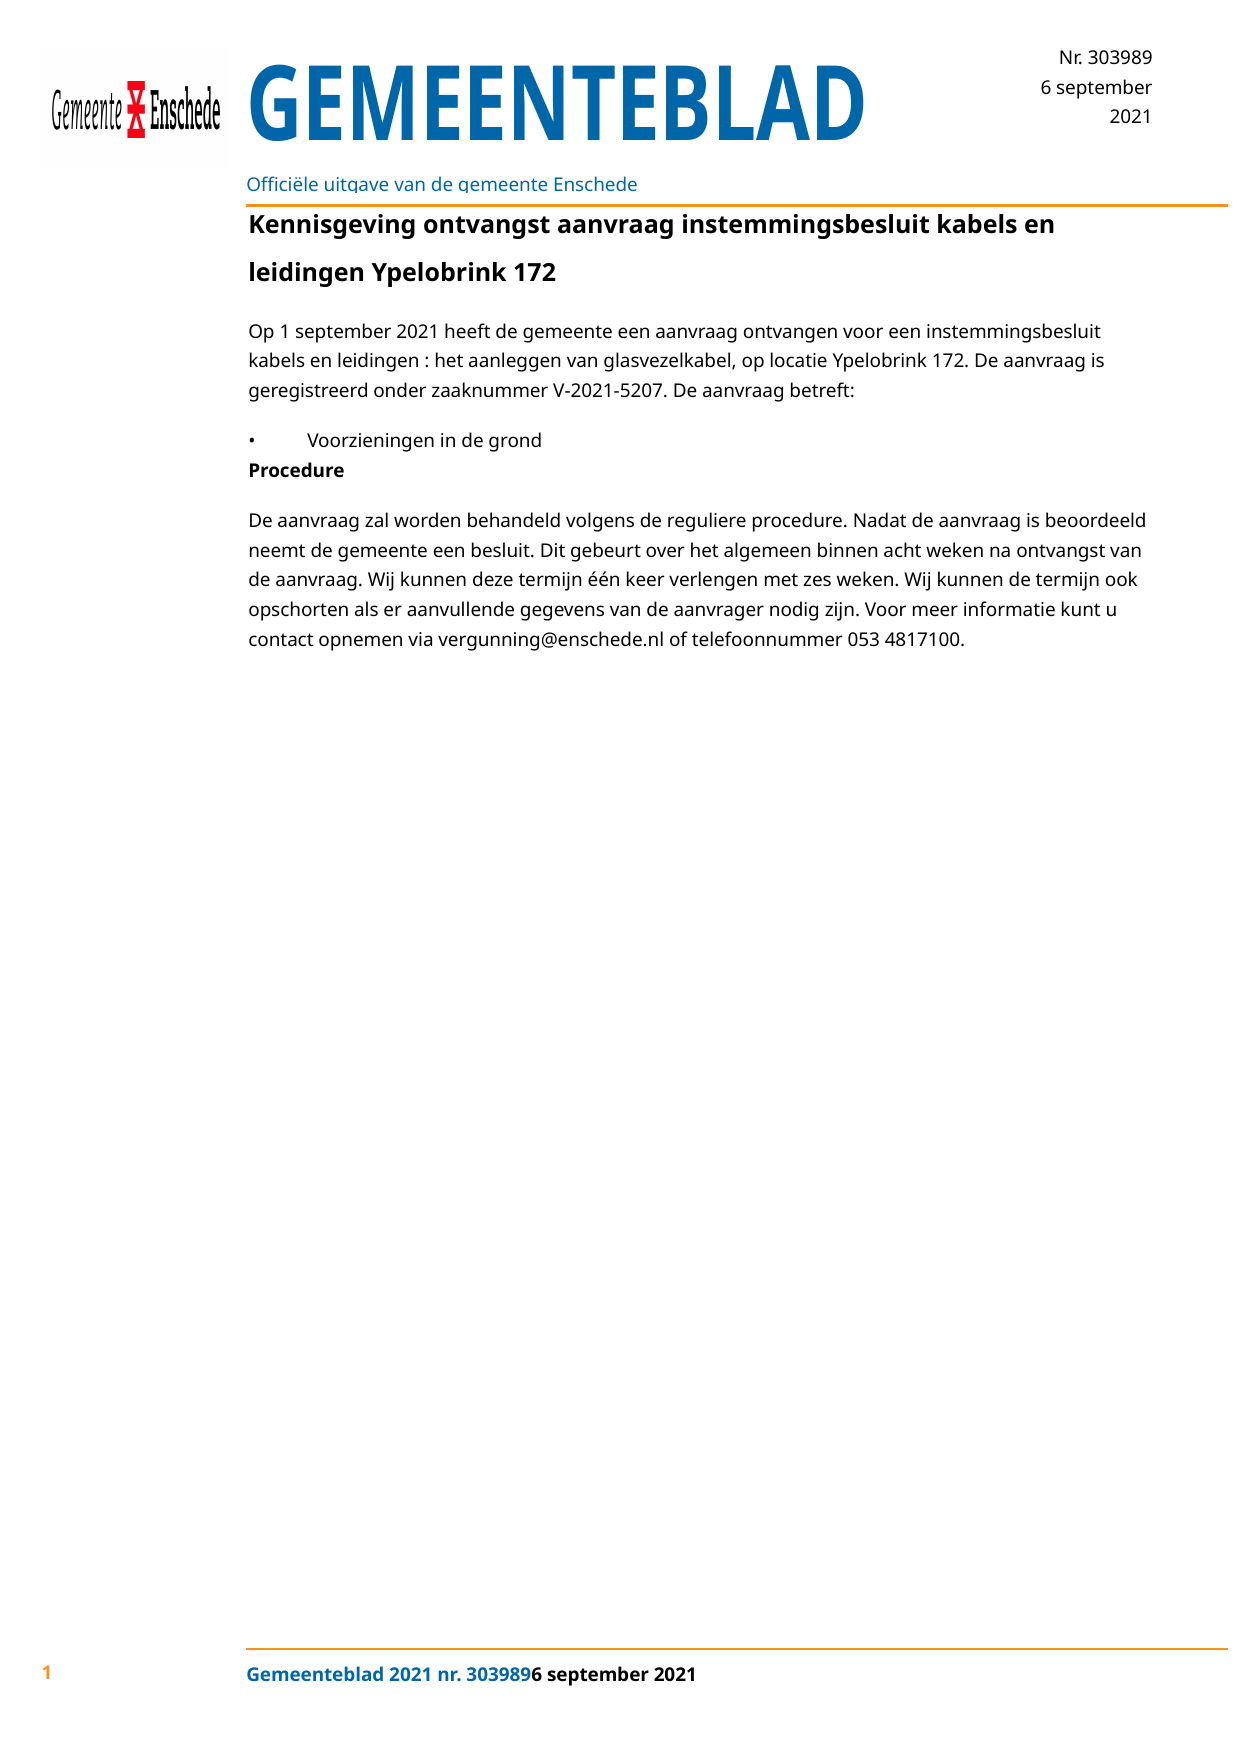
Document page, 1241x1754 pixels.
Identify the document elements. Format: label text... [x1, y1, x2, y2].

picture [41, 47, 231, 172]
text Kennisgeving ontvangst aanvraag instemmingsbesluit kabels en leidingen Ypelobrink 172 [248, 207, 1152, 288]
list Voorzieningen in de grond [248, 427, 1152, 453]
text Op 1 september 2021 heeft de gemeente een aanvraag ontvangen voor een instemmingsbesluit kabels en leidingen : het aanleggen van glasvezelkabel, op locatie Ypelobrink 172. De aanvraag is geregistreerd onder zaaknummer V-2021-5207. De aanvraag betreft: [248, 318, 1152, 403]
text Procedure [248, 457, 1152, 483]
text De aanvraag zal worden behandeld volgens de reguliere procedure. Nadat de aanvraag is beoordeeld neemt de gemeente een besluit. Dit gebeurt over het algemeen binnen acht weken na ontvangst van de aanvraag. Wij kunnen deze termijn één keer verlengen met zes weken. Wij kunnen de termijn ook opschorten als er aanvullende gegevens van de aanvrager nodig zijn. Voor meer informatie kunt u contact opnemen via vergunning@enschede.nl of telefoonnummer 053 4817100. [248, 507, 1152, 652]
